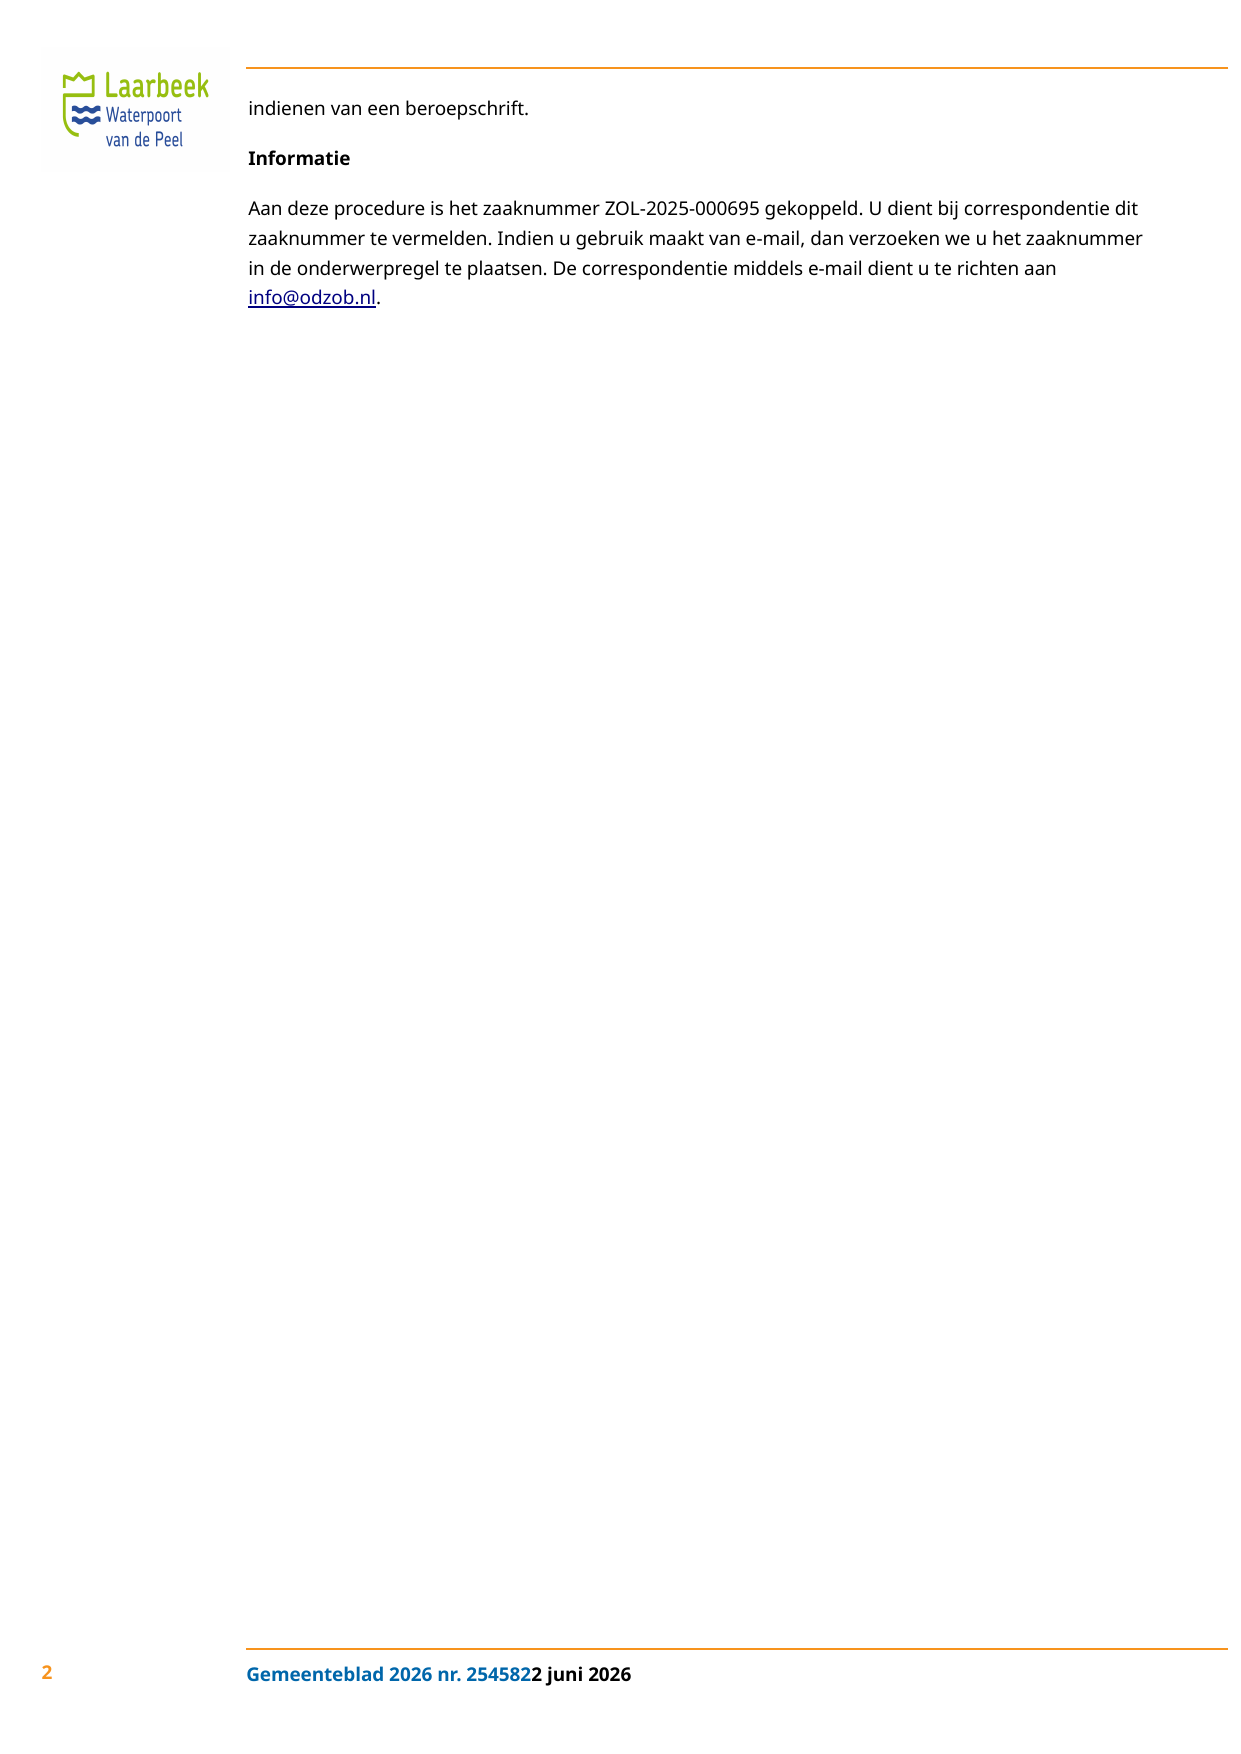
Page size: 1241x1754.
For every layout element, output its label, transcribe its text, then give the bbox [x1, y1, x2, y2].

text Aan deze procedure is het zaaknummer ZOL-2025-000695 gekoppeld. U dient bij correspondentie dit zaaknummer te vermelden. Indien u gebruik maakt van e-mail, dan verzoeken we u het zaaknummer in de onderwerpregel te plaatsen. De correspondentie middels e-mail dient u te richten aan info@odzob.nl. [248, 196, 1152, 310]
text indienen van een beroepschrift. [248, 95, 1152, 121]
text Informatie [248, 145, 1152, 171]
picture [41, 47, 231, 172]
